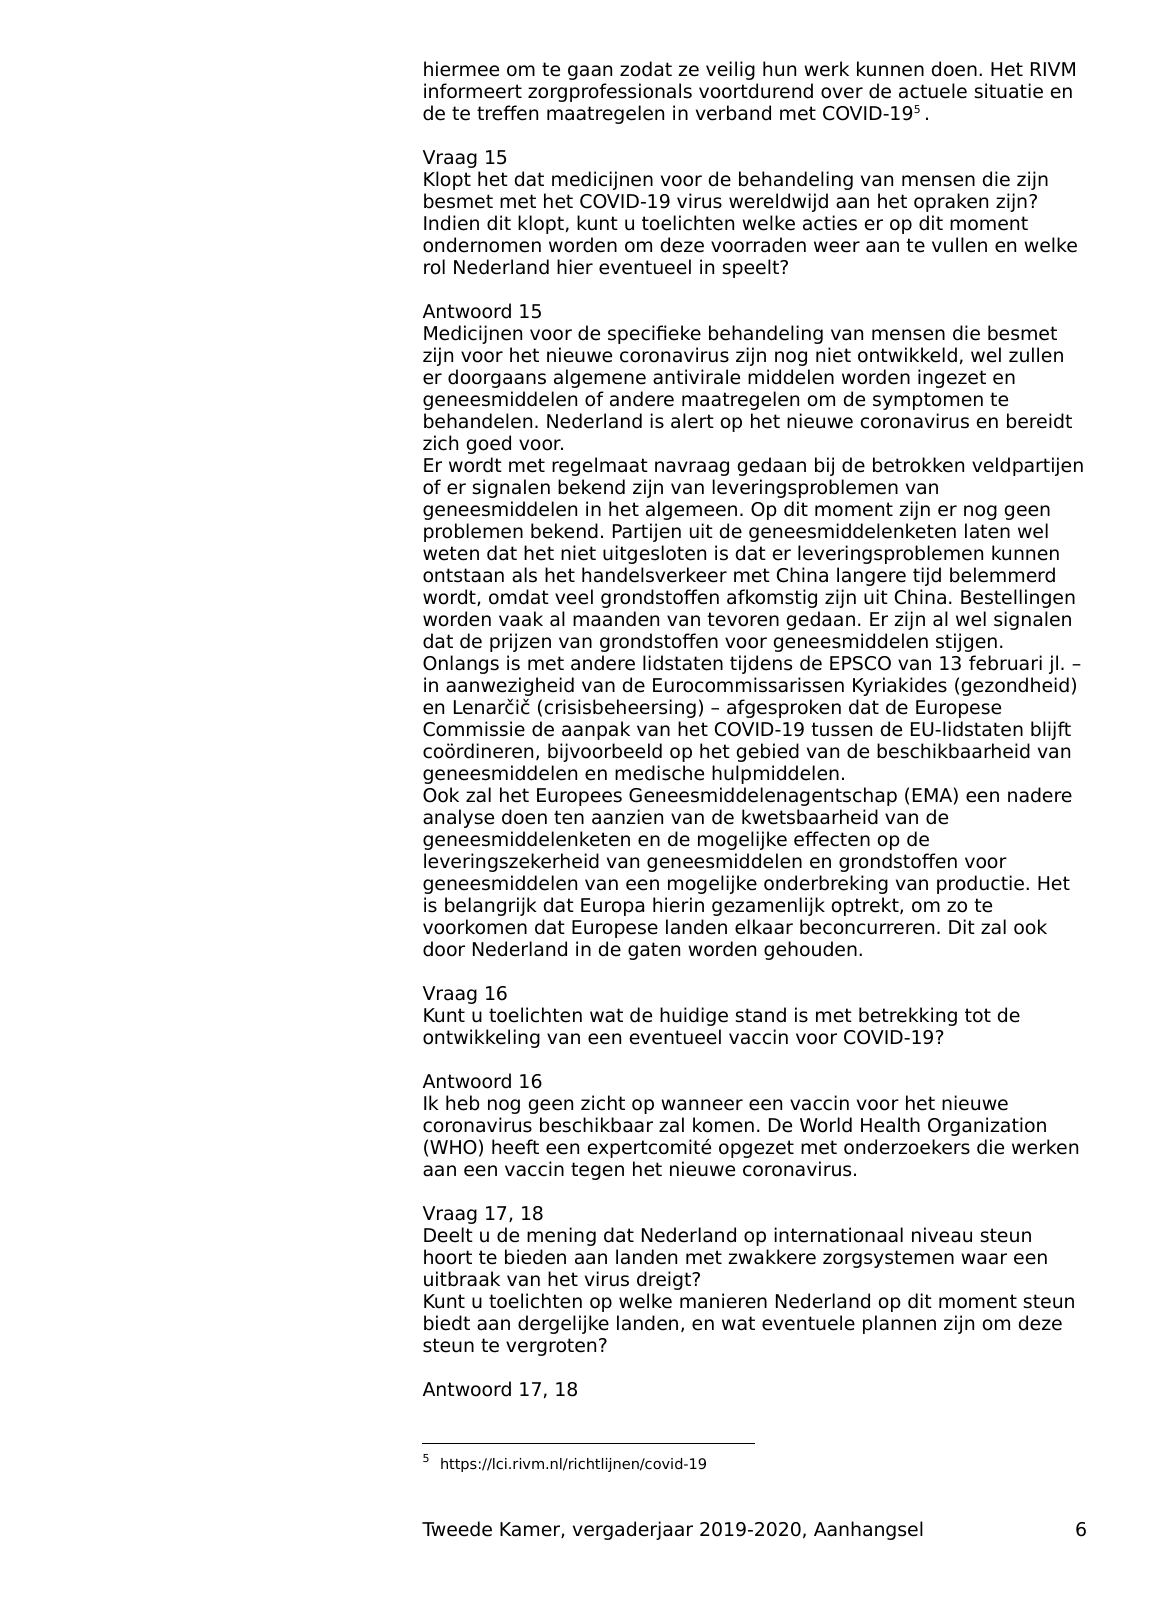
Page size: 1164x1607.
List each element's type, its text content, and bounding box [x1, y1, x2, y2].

text Onlangs is met andere lidstaten tijdens de EPSCO van 13 februari jl. – in aanwezigheid van de Eurocommissarissen Kyriakides (gezondheid) en Lenarčič (crisisbeheersing) – afgesproken dat de Europese Commissie de aanpak van het COVID-19 tussen de EU-lidstaten blijft coördineren, bijvoorbeeld op het gebied van de beschikbaarheid van geneesmiddelen en medische hulpmiddelen. [422, 653, 1087, 785]
text Antwoord 16 [422, 1071, 1087, 1093]
text Antwoord 17, 18 [422, 1379, 1087, 1401]
text Deelt u de mening dat Nederland op internationaal niveau steun hoort te bieden aan landen met zwakkere zorgsystemen waar een uitbraak van het virus dreigt? [422, 1225, 1087, 1291]
text hiermee om te gaan zodat ze veilig hun werk kunnen doen. Het RIVM informeert zorgprofessionals voortdurend over de actuele situatie en de te treffen maatregelen in verband met COVID-19. [422, 59, 1087, 125]
text Vraag 17, 18 [422, 1203, 1087, 1225]
text Medicijnen voor de specifieke behandeling van mensen die besmet zijn voor het nieuwe coronavirus zijn nog niet ontwikkeld, wel zullen er doorgaans algemene antivirale middelen worden ingezet en geneesmiddelen of andere maatregelen om de symptomen te behandelen. Nederland is alert op het nieuwe coronavirus en bereidt zich goed voor. [422, 323, 1087, 455]
text Klopt het dat medicijnen voor de behandeling van mensen die zijn besmet met het COVID-19 virus wereldwijd aan het opraken zijn? Indien dit klopt, kunt u toelichten welke acties er op dit moment ondernomen worden om deze voorraden weer aan te vullen en welke rol Nederland hier eventueel in speelt? [422, 169, 1087, 279]
text Ook zal het Europees Geneesmiddelenagentschap (EMA) een nadere analyse doen ten aanzien van de kwetsbaarheid van de geneesmiddelenketen en de mogelijke effecten op de leveringszekerheid van geneesmiddelen en grondstoffen voor geneesmiddelen van een mogelijke onderbreking van productie. Het is belangrijk dat Europa hierin gezamenlijk optrekt, om zo te voorkomen dat Europese landen elkaar beconcurreren. Dit zal ook door Nederland in de gaten worden gehouden. [422, 785, 1087, 961]
text Vraag 16 [422, 983, 1087, 1005]
text Kunt u toelichten op welke manieren Nederland op dit moment steun biedt aan dergelijke landen, en wat eventuele plannen zijn om deze steun te vergroten? [422, 1291, 1087, 1357]
text https://lci.rivm.nl/richtlijnen/covid-19 [422, 1452, 1087, 1474]
text Er wordt met regelmaat navraag gedaan bij de betrokken veldpartijen of er signalen bekend zijn van leveringsproblemen van geneesmiddelen in het algemeen. Op dit moment zijn er nog geen problemen bekend. Partijen uit de geneesmiddelenketen laten wel weten dat het niet uitgesloten is dat er leveringsproblemen kunnen ontstaan als het handelsverkeer met China langere tijd belemmerd wordt, omdat veel grondstoffen afkomstig zijn uit China. Bestellingen worden vaak al maanden van tevoren gedaan. Er zijn al wel signalen dat de prijzen van grondstoffen voor geneesmiddelen stijgen. [422, 455, 1087, 653]
text Vraag 15 [422, 147, 1087, 169]
text Ik heb nog geen zicht op wanneer een vaccin voor het nieuwe coronavirus beschikbaar zal komen. De World Health Organization (WHO) heeft een expertcomité opgezet met onderzoekers die werken aan een vaccin tegen het nieuwe coronavirus. [422, 1093, 1087, 1181]
text Antwoord 15 [422, 301, 1087, 323]
text Kunt u toelichten wat de huidige stand is met betrekking tot de ontwikkeling van een eventueel vaccin voor COVID-19? [422, 1005, 1087, 1049]
